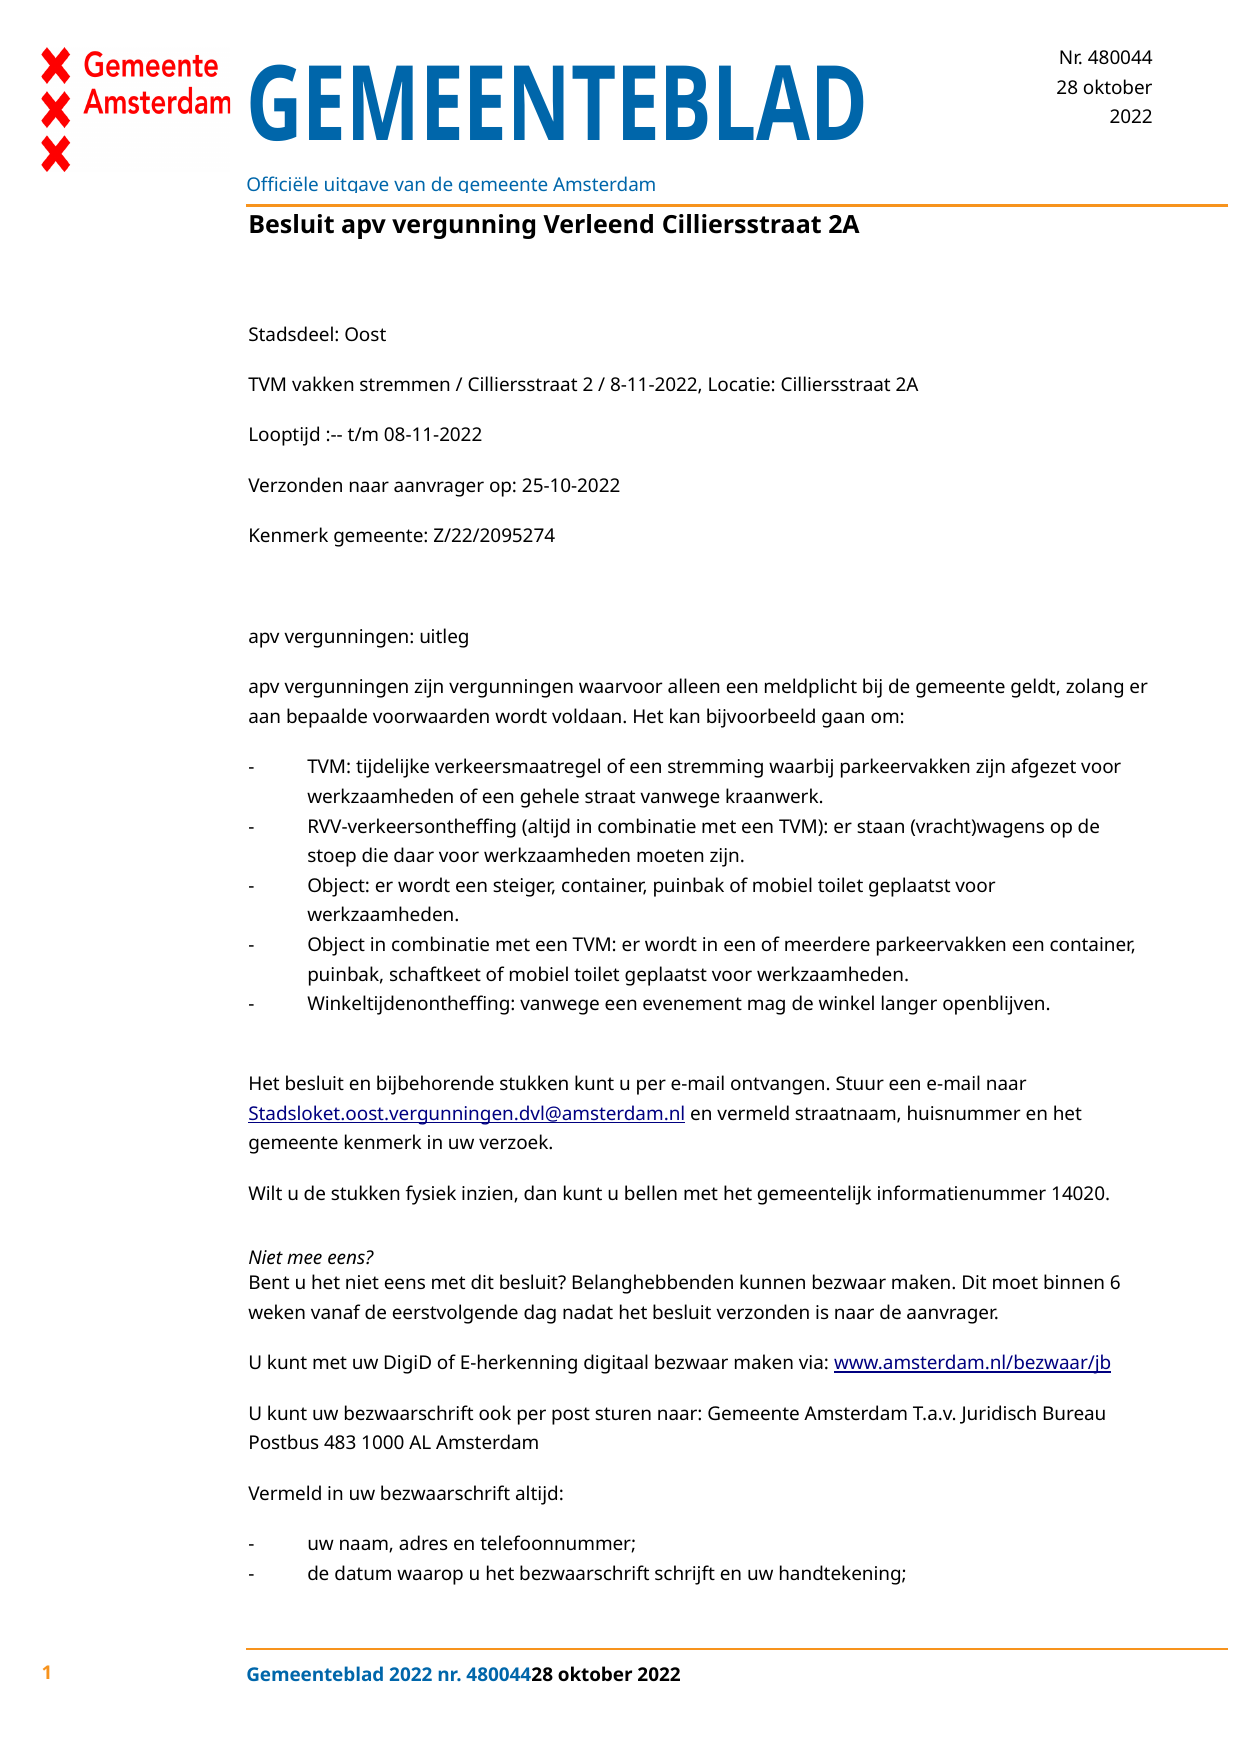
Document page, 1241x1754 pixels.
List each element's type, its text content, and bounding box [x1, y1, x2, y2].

text U kunt uw bezwaarschrift ook per post sturen naar: Gemeente Amsterdam T.a.v. Juridisch Bureau Postbus 483 1000 AL Amsterdam [248, 1400, 1152, 1455]
list RVV-verkeersontheffing (altijd in combinatie met een TVM): er staan (vracht)wagens op de stoep die daar voor werkzaamheden moeten zijn. [248, 813, 1152, 868]
text Het besluit en bijbehorende stukken kunt u per e-mail ontvangen. Stuur een e-mail naar Stadsloket.oost.vergunningen.dvl@amsterdam.nl en vermeld straatnaam, huisnummer en het gemeente kenmerk in uw verzoek. [248, 1070, 1152, 1155]
text Stadsdeel: Oost [248, 321, 1152, 346]
list Object in combinatie met een TVM: er wordt in een of meerdere parkeervakken een container, puinbak, schaftkeet of mobiel toilet geplaatst voor werkzaamheden. [248, 931, 1152, 986]
text Kenmerk gemeente: Z/22/2095274 [248, 522, 1152, 548]
text apv vergunningen zijn vergunningen waarvoor alleen een meldplicht bij de gemeente geldt, zolang er aan bepaalde voorwaarden wordt voldaan. Het kan bijvoorbeeld gaan om: [248, 674, 1152, 729]
text Looptijd :-- t/m 08-11-2022 [248, 422, 1152, 447]
text U kunt met uw DigiD of E-herkenning digitaal bezwaar maken via: www.amsterdam.nl/bezwaar/jb [248, 1349, 1152, 1375]
text apv vergunningen: uitleg [248, 623, 1152, 649]
list de datum waarop u het bezwaarschrift schrijft en uw handtekening; [248, 1560, 1152, 1586]
text Niet mee eens? [248, 1244, 1152, 1269]
text Verzonden naar aanvrager op: 25-10-2022 [248, 472, 1152, 498]
text Wilt u de stukken fysiek inzien, dan kunt u bellen met het gemeentelijk informatienummer 14020. [248, 1180, 1152, 1206]
list TVM: tijdelijke verkeersmaatregel of een stremming waarbij parkeervakken zijn afgezet voor werkzaamheden of een gehele straat vanwege kraanwerk. [248, 754, 1152, 809]
list Object: er wordt een steiger, container, puinbak of mobiel toilet geplaatst voor werkzaamheden. [248, 872, 1152, 927]
picture [41, 47, 231, 172]
text Bent u het niet eens met dit besluit? Belanghebbenden kunnen bezwaar maken. Dit moet binnen 6 weken vanaf de eerstvolgende dag nadat het besluit verzonden is naar de aanvrager. [248, 1269, 1152, 1325]
text TVM vakken stremmen / Cilliersstraat 2 / 8-11-2022, Locatie: Cilliersstraat 2A [248, 371, 1152, 397]
text Besluit apv vergunning Verleend Cilliersstraat 2A [248, 207, 1152, 241]
list Winkeltijdenontheffing: vanwege een evenement mag de winkel langer openblijven. [248, 990, 1152, 1016]
text Vermeld in uw bezwaarschrift altijd: [248, 1480, 1152, 1506]
list uw naam, adres en telefoonnummer; [248, 1530, 1152, 1556]
